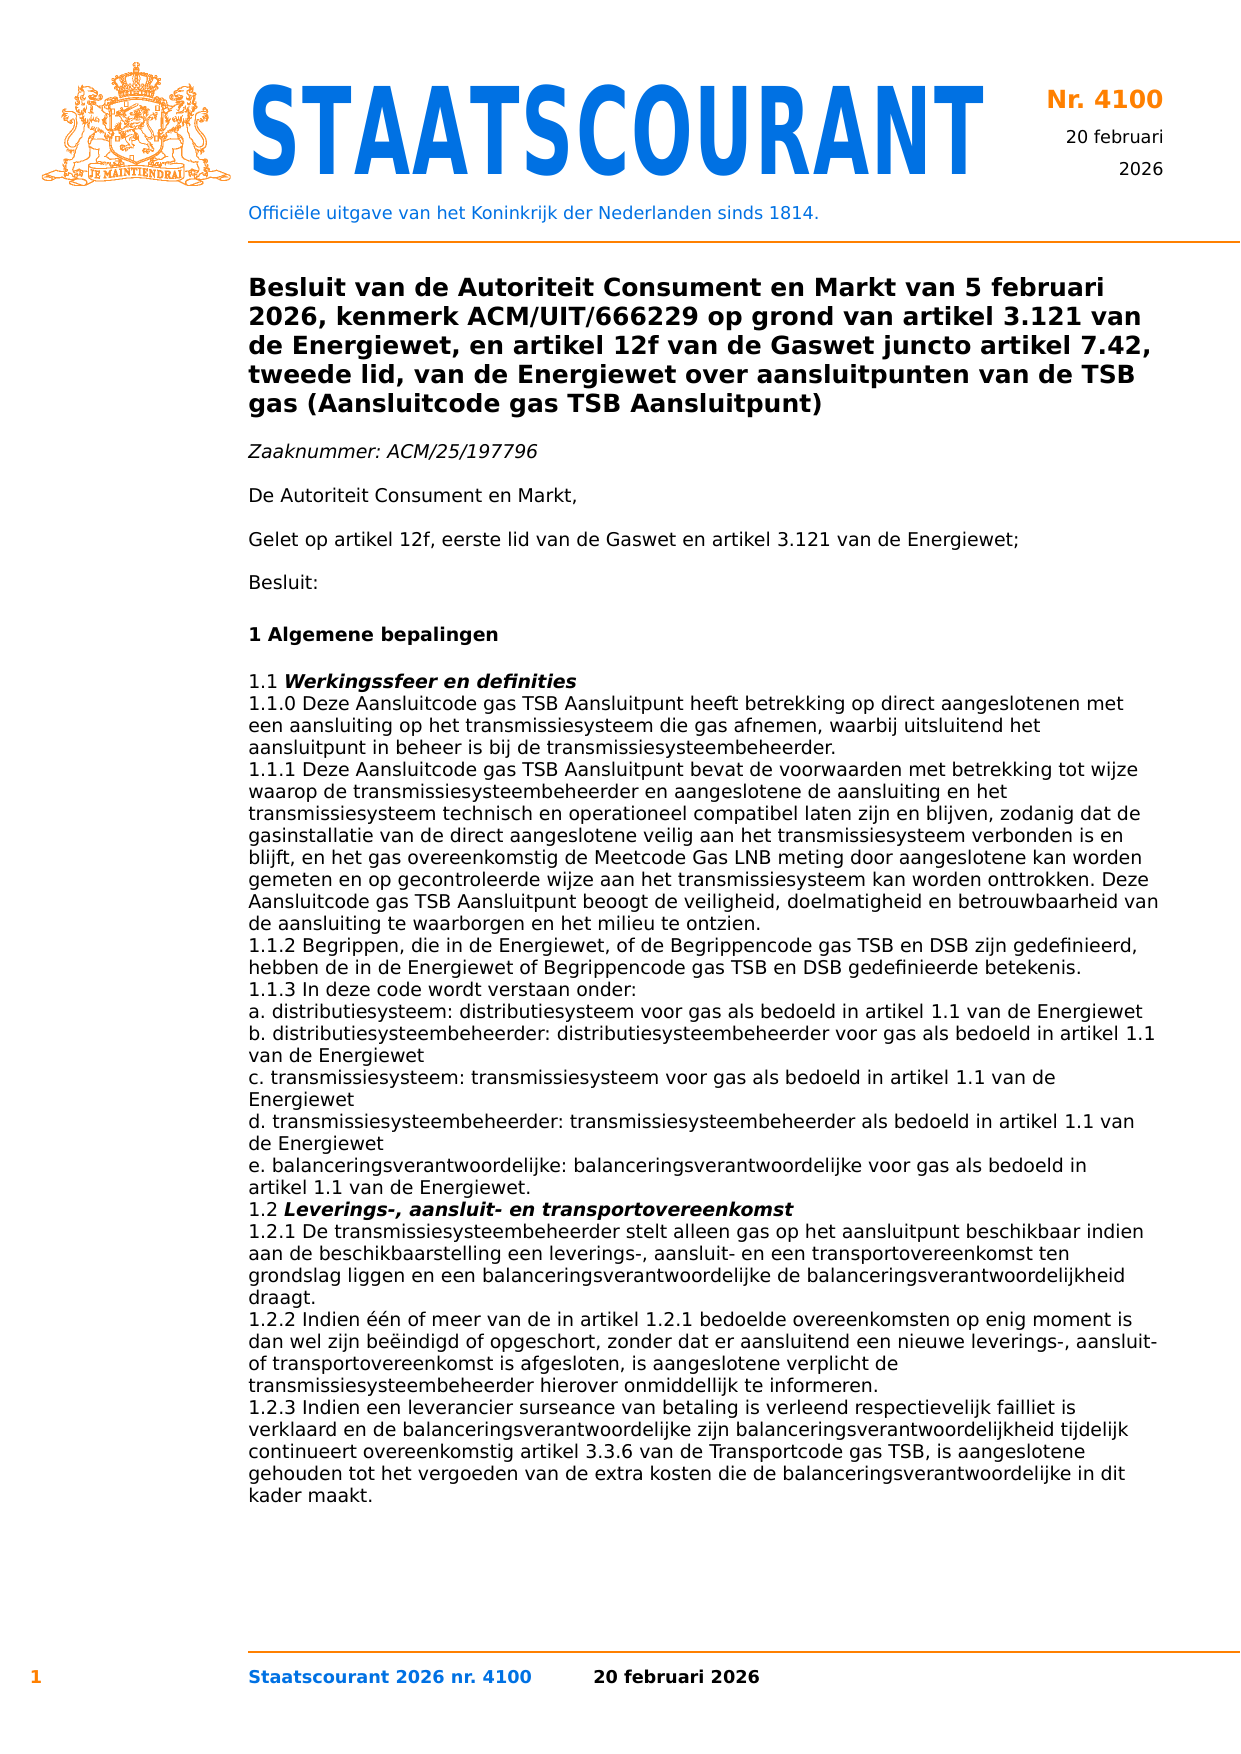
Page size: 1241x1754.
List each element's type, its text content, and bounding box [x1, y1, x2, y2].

text Besluit: [248, 572, 1163, 594]
text c. transmissiesysteem: transmissiesysteem voor gas als bedoeld in artikel 1.1 van de Energiewet [248, 1067, 1163, 1111]
subtitle Besluit van de Autoriteit Consument en Markt van 5 februari 2026, kenmerk ACM/UIT/666229 op grond van artikel 3.121 van de Energiewet, en artikel 12f van de Gaswet juncto artikel 7.42, tweede lid, van de Energiewet over aansluitpunten van de TSB gas (Aansluitcode gas TSB Aansluitpunt) [248, 273, 1163, 419]
text 1.1.2 Begrippen, die in de Energiewet, of de Begrippencode gas TSB en DSB zijn gedefinieerd, hebben de in de Energiewet of Begrippencode gas TSB en DSB gedefinieerde betekenis. [248, 935, 1163, 979]
table_header [25, 62, 248, 241]
text d. transmissiesysteembeheerder: transmissiesysteembeheerder als bedoeld in artikel 1.1 van de Energiewet [248, 1111, 1163, 1155]
text Zaaknummer: ACM/25/197796 [248, 441, 1163, 463]
text a. distributiesysteem: distributiesysteem voor gas als bedoeld in artikel 1.1 van de Energiewet [248, 1001, 1163, 1023]
table_cell 2026 [998, 153, 1240, 203]
text De Autoriteit Consument en Markt, [248, 484, 1163, 507]
text 1.1.1 Deze Aansluitcode gas TSB Aansluitpunt bevat de voorwaarden met betrekking tot wijze waarop de transmissiesysteembeheerder en aangeslotene de aansluiting en het transmissiesysteem technisch en operationeel compatibel laten zijn en blijven, zodanig dat de gasinstallatie van de direct aangeslotene veilig aan het transmissiesysteem verbonden is en blijft, en het gas overeenkomstig de Meetcode Gas LNB meting door aangeslotene kan worden gemeten en op gecontroleerde wijze aan het transmissiesysteem kan worden onttrokken. Deze Aansluitcode gas TSB Aansluitpunt beoogt de veiligheid, doelmatigheid en betrouwbaarheid van de aansluiting te waarborgen en het milieu te ontzien. [248, 759, 1163, 935]
table_cell 20 februari [998, 121, 1240, 153]
table_header STAATSCOURANT [248, 62, 998, 203]
text b. distributiesysteembeheerder: distributiesysteembeheerder voor gas als bedoeld in artikel 1.1 van de Energiewet [248, 1023, 1163, 1067]
text 1.1.0 Deze Aansluitcode gas TSB Aansluitpunt heeft betrekking op direct aangeslotenen met een aansluiting op het transmissiesysteem die gas afnemen, waarbij uitsluitend het aansluitpunt in beheer is bij de transmissiesysteembeheerder. [248, 693, 1163, 759]
text 1.2.1 De transmissiesysteembeheerder stelt alleen gas op het aansluitpunt beschikbaar indien aan de beschikbaarstelling een leverings-, aansluit- en een transportovereenkomst ten grondslag liggen en een balanceringsverantwoordelijke de balanceringsverantwoordelijkheid draagt. [248, 1221, 1163, 1309]
subtitle 1 Algemene bepalingen [248, 624, 1163, 646]
table_header Nr. 4100 [998, 62, 1240, 121]
text 1.2.3 Indien een leverancier surseance van betaling is verleend respectievelijk failliet is verklaard en de balanceringsverantwoordelijke zijn balanceringsverantwoordelijkheid tijdelijk continueert overeenkomstig artikel 3.3.6 van de Transportcode gas TSB, is aangeslotene gehouden tot het vergoeden van de extra kosten die de balanceringsverantwoordelijke in dit kader maakt. [248, 1397, 1163, 1506]
text 1.2 Leverings-, aansluit- en transportovereenkomst [248, 1199, 1163, 1221]
text e. balanceringsverantwoordelijke: balanceringsverantwoordelijke voor gas als bedoeld in artikel 1.1 van de Energiewet. [248, 1155, 1163, 1199]
text 1.1 Werkingssfeer en definities [248, 671, 1163, 693]
text Gelet op artikel 12f, eerste lid van de Gaswet en artikel 3.121 van de Energiewet; [248, 528, 1163, 550]
picture [41, 62, 231, 186]
text 1.1.3 In deze code wordt verstaan onder: [248, 979, 1163, 1001]
table_cell Officiële uitgave van het Koninkrijk der Nederlanden sinds 1814. [248, 203, 1240, 241]
text 1.2.2 Indien één of meer van de in artikel 1.2.1 bedoelde overeenkomsten op enig moment is dan wel zijn beëindigd of opgeschort, zonder dat er aansluitend een nieuwe leverings-, aansluit- of transportovereenkomst is afgesloten, is aangeslotene verplicht de transmissiesysteembeheerder hierover onmiddellijk te informeren. [248, 1309, 1163, 1397]
